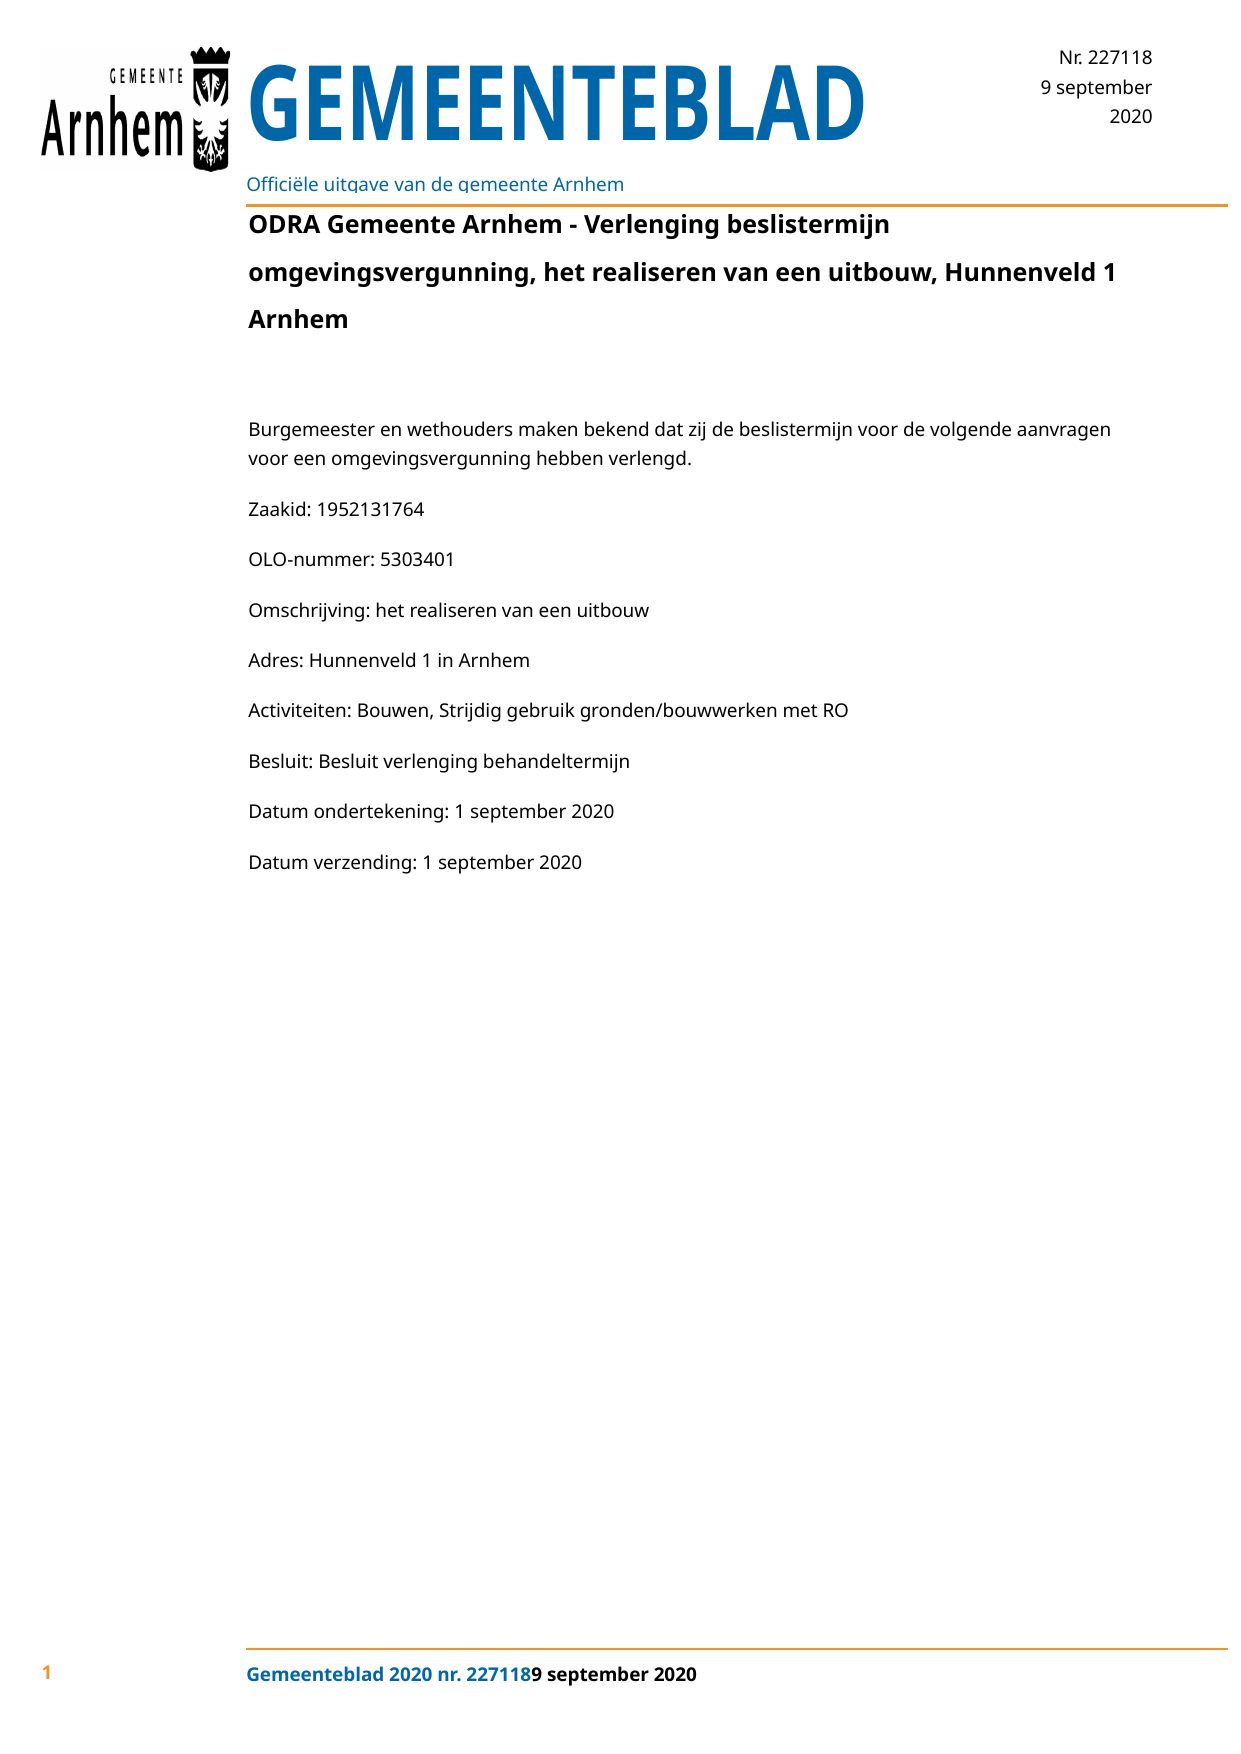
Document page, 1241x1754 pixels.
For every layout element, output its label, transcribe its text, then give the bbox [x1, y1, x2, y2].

text ODRA Gemeente Arnhem - Verlenging beslistermijn omgevingsvergunning, het realiseren van een uitbouw, Hunnenveld 1 Arnhem [248, 207, 1152, 336]
text Datum ondertekening: 1 september 2020 [248, 798, 1152, 824]
picture [41, 47, 231, 172]
text OLO-nummer: 5303401 [248, 546, 1152, 572]
text Burgemeester en wethouders maken bekend dat zij de beslistermijn voor de volgende aanvragen voor een omgevingsvergunning hebben verlengd. [248, 416, 1152, 471]
text Besluit: Besluit verlenging behandeltermijn [248, 748, 1152, 774]
text Datum verzending: 1 september 2020 [248, 849, 1152, 874]
text Adres: Hunnenveld 1 in Arnhem [248, 647, 1152, 673]
text Activiteiten: Bouwen, Strijdig gebruik gronden/bouwwerken met RO [248, 698, 1152, 723]
text Omschrijving: het realiseren van een uitbouw [248, 597, 1152, 622]
text Zaakid: 1952131764 [248, 496, 1152, 522]
